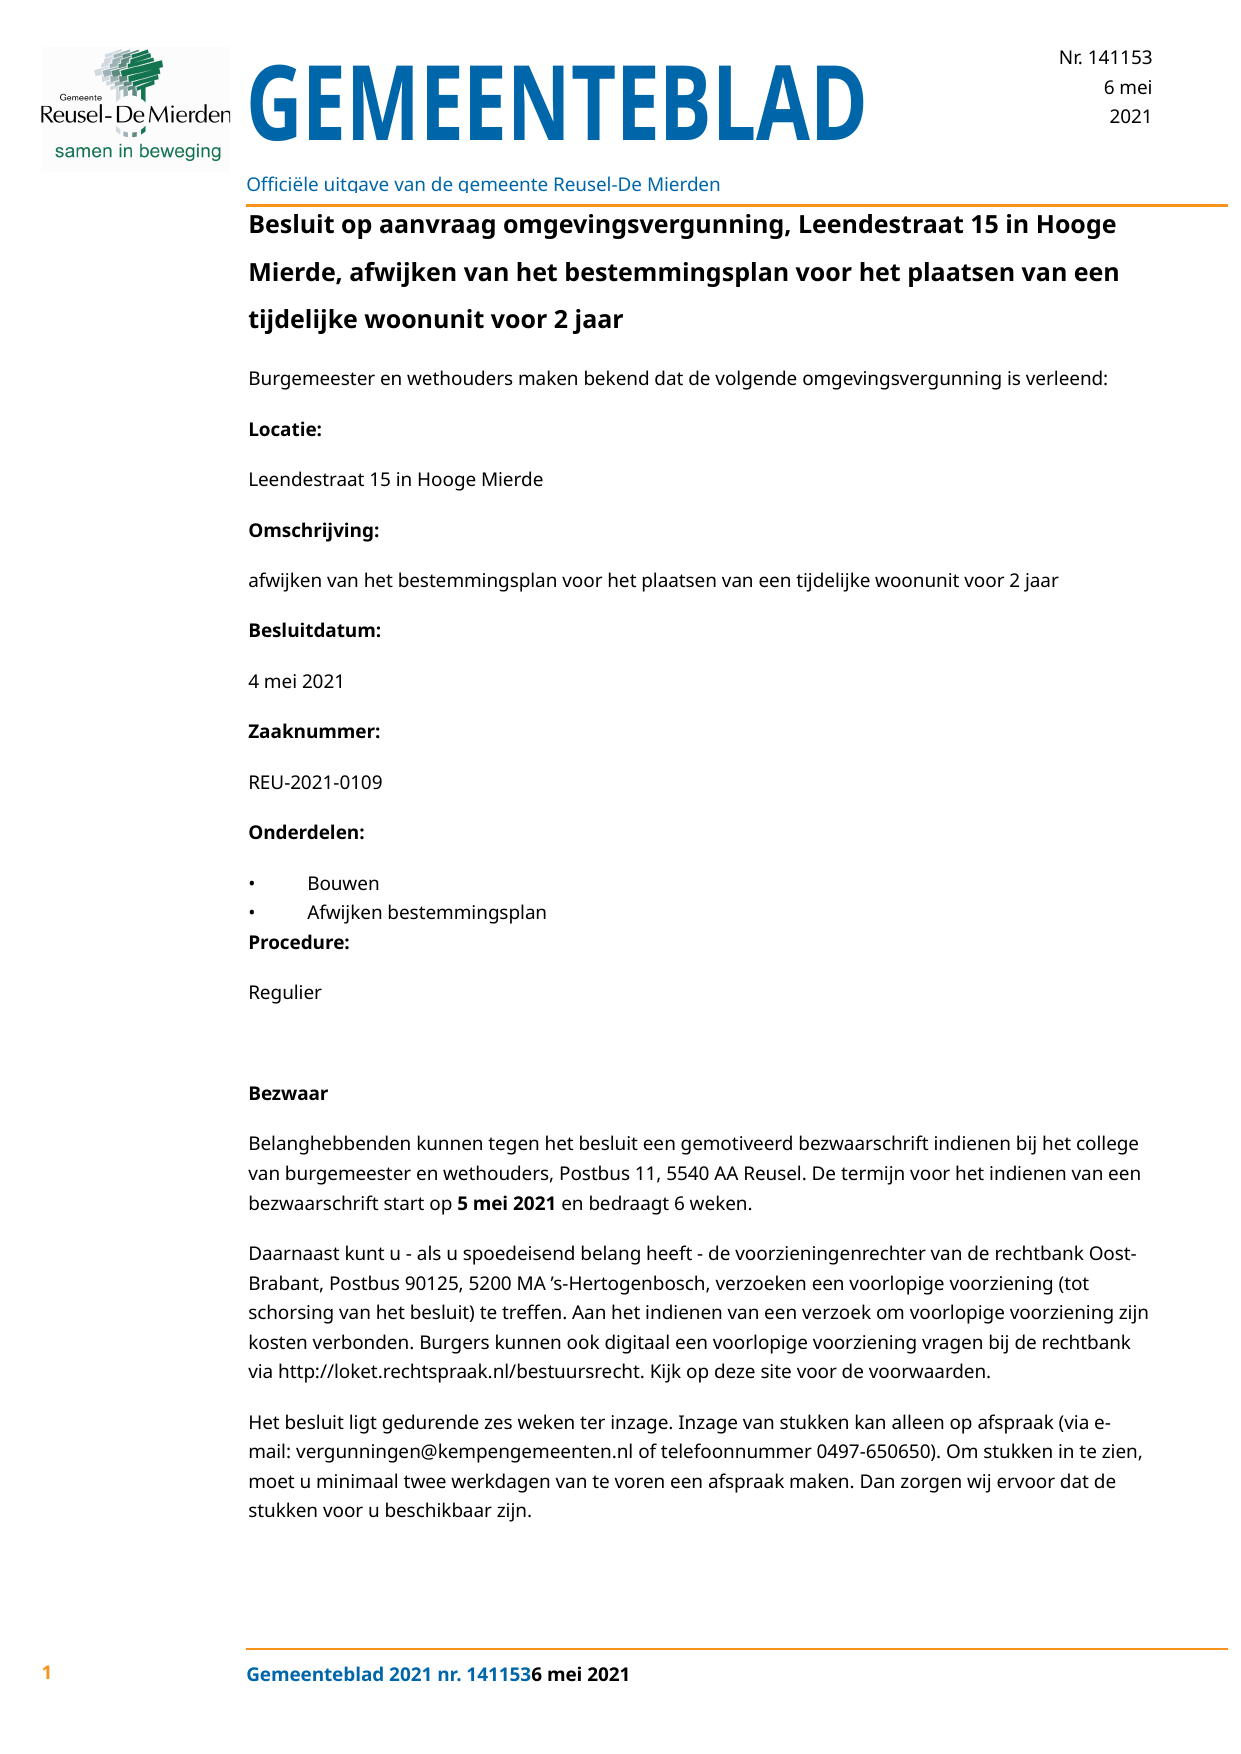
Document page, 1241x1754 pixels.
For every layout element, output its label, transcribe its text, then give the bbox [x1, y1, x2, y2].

text Belanghebbenden kunnen tegen het besluit een gemotiveerd bezwaarschrift indienen bij het college van burgemeester en wethouders, Postbus 11, 5540 AA Reusel. De termijn voor het indienen van een bezwaarschrift start op 5 mei 2021 en bedraagt 6 weken. [248, 1131, 1152, 1215]
text Daarnaast kunt u - als u spoedeisend belang heeft - de voorzieningenrechter van de rechtbank Oost-Brabant, Postbus 90125, 5200 MA ’s-Hertogenbosch, verzoeken een voorlopige voorziening (tot schorsing van het besluit) te treffen. Aan het indienen van een verzoek om voorlopige voorziening zijn kosten verbonden. Burgers kunnen ook digitaal een voorlopige voorziening vragen bij de rechtbank via http://loket.rechtspraak.nl/bestuursrecht. Kijk op deze site voor de voorwaarden. [248, 1240, 1152, 1384]
text Omschrijving: [248, 517, 1152, 542]
text 4 mei 2021 [248, 668, 1152, 694]
text Locatie: [248, 416, 1152, 442]
text Besluit op aanvraag omgevingsvergunning, Leendestraat 15 in Hooge Mierde, afwijken van het bestemmingsplan voor het plaatsen van een tijdelijke woonunit voor 2 jaar [248, 207, 1152, 336]
text REU-2021-0109 [248, 769, 1152, 794]
list Bouwen [248, 870, 1152, 895]
text Burgemeester en wethouders maken bekend dat de volgende omgevingsvergunning is verleend: [248, 366, 1152, 391]
text Besluitdatum: [248, 618, 1152, 643]
text afwijken van het bestemmingsplan voor het plaatsen van een tijdelijke woonunit voor 2 jaar [248, 567, 1152, 593]
text Zaaknummer: [248, 718, 1152, 744]
text Leendestraat 15 in Hooge Mierde [248, 466, 1152, 492]
text Procedure: [248, 929, 1152, 954]
text Bezwaar [248, 1080, 1152, 1106]
text Regulier [248, 979, 1152, 1005]
text Het besluit ligt gedurende zes weken ter inzage. Inzage van stukken kan alleen op afspraak (via e-mail: vergunningen@kempengemeenten.nl of telefoonnummer 0497-650650). Om stukken in te zien, moet u minimaal twee werkdagen van te voren een afspraak maken. Dan zorgen wij ervoor dat de stukken voor u beschikbaar zijn. [248, 1409, 1152, 1523]
text Onderdelen: [248, 819, 1152, 845]
picture [41, 47, 231, 172]
list Afwijken bestemmingsplan [248, 899, 1152, 925]
